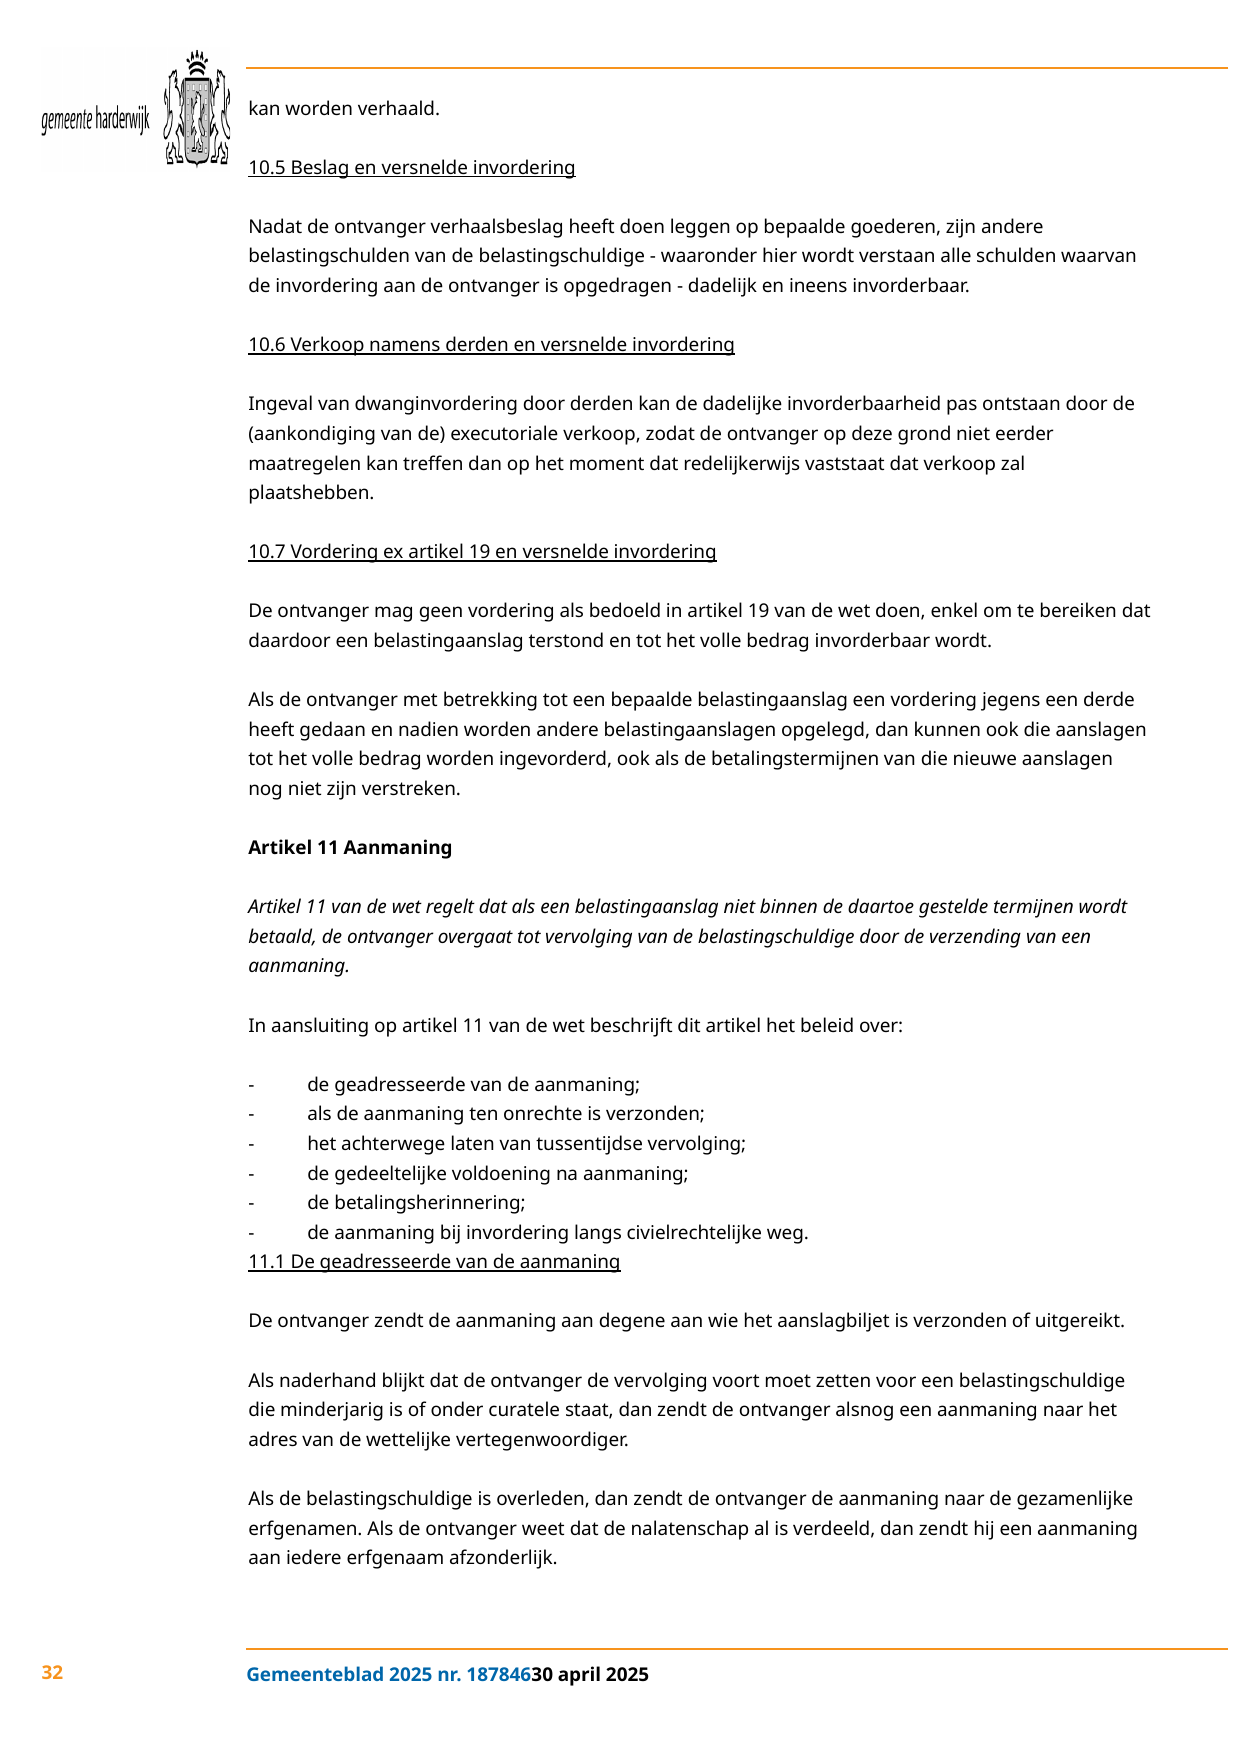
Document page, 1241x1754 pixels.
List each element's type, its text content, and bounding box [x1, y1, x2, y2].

text De ontvanger mag geen vordering als bedoeld in artikel 19 van de wet doen, enkel om te bereiken dat daardoor een belastingaanslag terstond en tot het volle bedrag invorderbaar wordt. [248, 598, 1152, 653]
text 10.5 Beslag en versnelde invordering [248, 154, 1152, 180]
text Artikel 11 Aanmaning [248, 834, 1152, 860]
text kan worden verhaald. [248, 95, 1152, 121]
text 11.1 De geadresseerde van de aanmaning [248, 1248, 1152, 1274]
text Artikel 11 van de wet regelt dat als een belastingaanslag niet binnen de daartoe gestelde termijnen wordt betaald, de ontvanger overgaat tot vervolging van de belastingschuldige door de verzending van een aanmaning. [248, 893, 1152, 978]
text 10.7 Vordering ex artikel 19 en versnelde invordering [248, 538, 1152, 564]
picture [41, 47, 231, 172]
text Als de belastingschuldige is overleden, dan zendt de ontvanger de aanmaning naar de gezamenlijke erfgenamen. Als de ontvanger weet dat de nalatenschap al is verdeeld, dan zendt hij een aanmaning aan iedere erfgenaam afzonderlijk. [248, 1485, 1152, 1570]
list de betalingsherinnering; [248, 1189, 1152, 1215]
text 10.6 Verkoop namens derden en versnelde invordering [248, 331, 1152, 357]
text Ingeval van dwanginvordering door derden kan de dadelijke invorderbaarheid pas ontstaan door de (aankondiging van de) executoriale verkoop, zodat de ontvanger op deze grond niet eerder maatregelen kan treffen dan op het moment dat redelijkerwijs vaststaat dat verkoop zal plaatshebben. [248, 391, 1152, 505]
text De ontvanger zendt de aanmaning aan degene aan wie het aanslagbiljet is verzonden of uitgereikt. [248, 1308, 1152, 1333]
list de aanmaning bij invordering langs civielrechtelijke weg. [248, 1219, 1152, 1245]
list het achterwege laten van tussentijdse vervolging; [248, 1130, 1152, 1156]
list als de aanmaning ten onrechte is verzonden; [248, 1101, 1152, 1126]
list de geadresseerde van de aanmaning; [248, 1071, 1152, 1097]
text Als naderhand blijkt dat de ontvanger de vervolging voort moet zetten voor een belastingschuldige die minderjarig is of onder curatele staat, dan zendt de ontvanger alsnog een aanmaning naar het adres van de wettelijke vertegenwoordiger. [248, 1367, 1152, 1452]
text Nadat de ontvanger verhaalsbeslag heeft doen leggen op bepaalde goederen, zijn andere belastingschulden van de belastingschuldige - waaronder hier wordt verstaan alle schulden waarvan de invordering aan de ontvanger is opgedragen - dadelijk en ineens invorderbaar. [248, 213, 1152, 298]
text Als de ontvanger met betrekking tot een bepaalde belastingaanslag een vordering jegens een derde heeft gedaan en nadien worden andere belastingaanslagen opgelegd, dan kunnen ook die aanslagen tot het volle bedrag worden ingevorderd, ook als de betalingstermijnen van die nieuwe aanslagen nog niet zijn verstreken. [248, 686, 1152, 801]
list de gedeeltelijke voldoening na aanmaning; [248, 1160, 1152, 1186]
text In aansluiting op artikel 11 van de wet beschrijft dit artikel het beleid over: [248, 1012, 1152, 1038]
